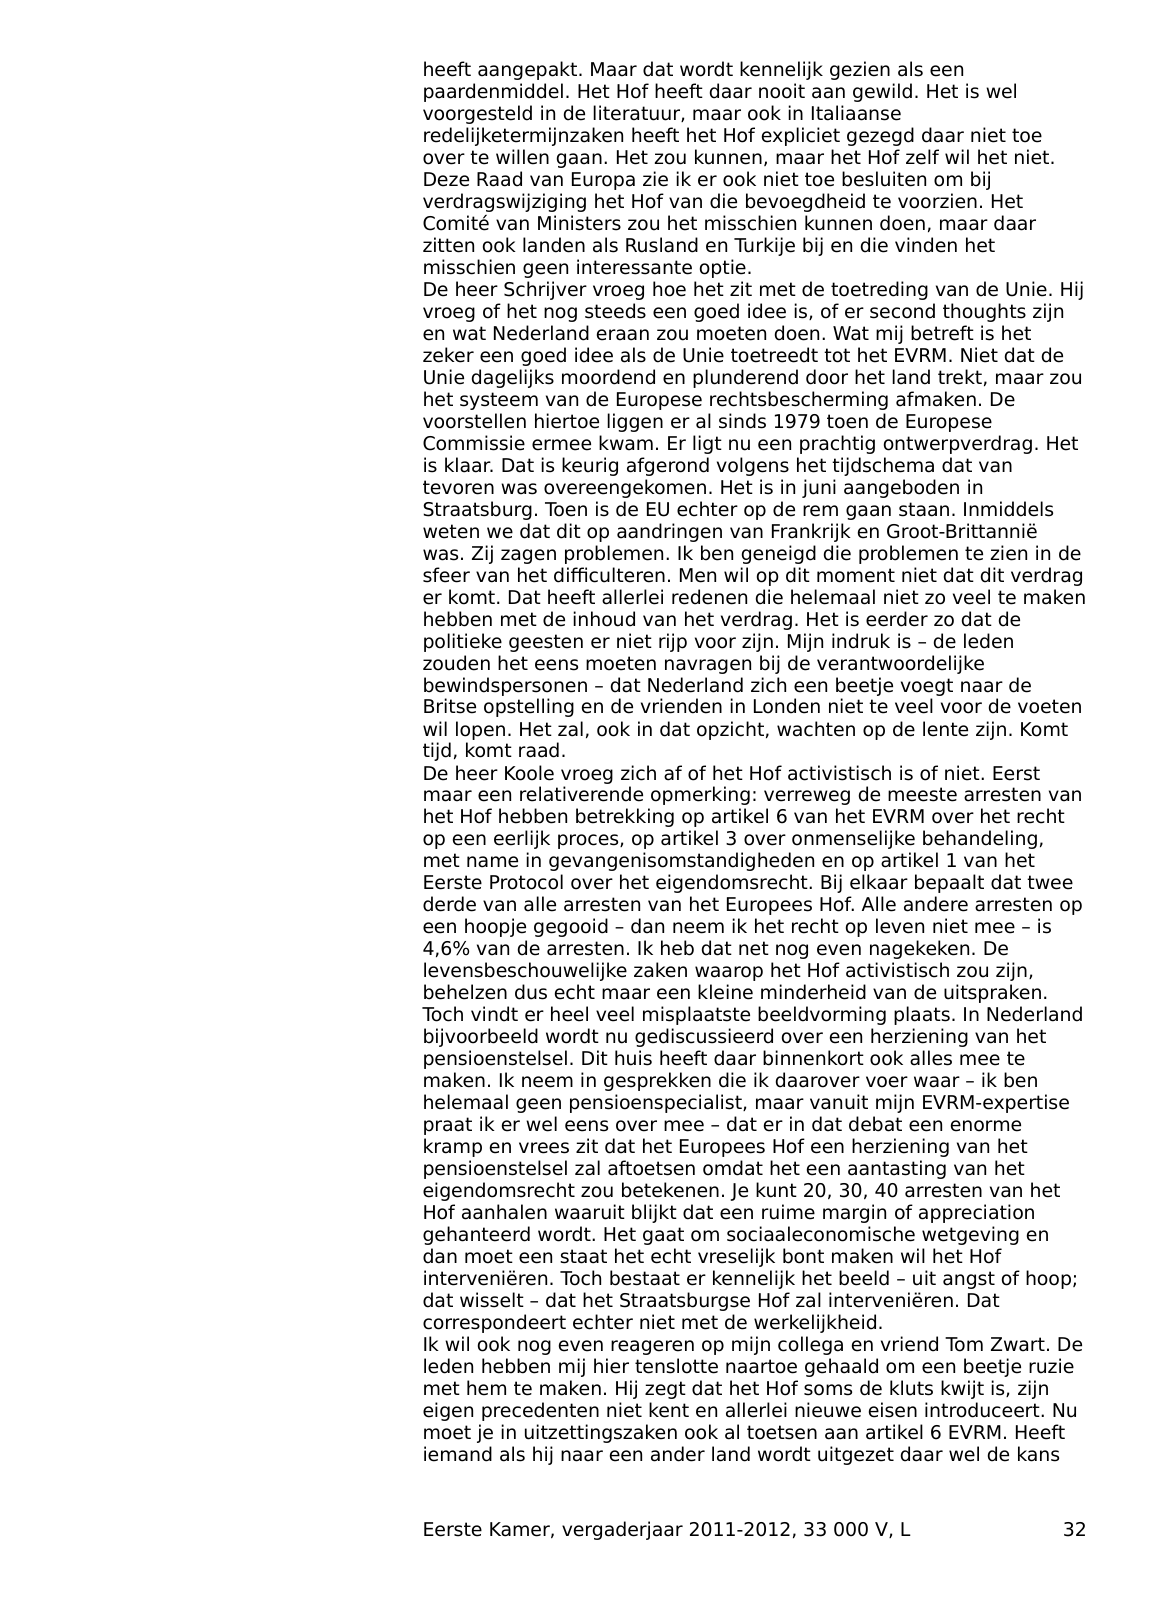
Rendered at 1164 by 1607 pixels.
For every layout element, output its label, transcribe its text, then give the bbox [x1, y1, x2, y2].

text Ik wil ook nog even reageren op mijn collega en vriend Tom Zwart. De leden hebben mij hier tenslotte naartoe gehaald om een beetje ruzie met hem te maken. Hij zegt dat het Hof soms de kluts kwijt is, zijn eigen precedenten niet kent en allerlei nieuwe eisen introduceert. Nu moet je in uitzettingszaken ook al toetsen aan artikel 6 EVRM. Heeft iemand als hij naar een ander land wordt uitgezet daar wel de kans [422, 1334, 1087, 1466]
text De heer Koole vroeg zich af of het Hof activistisch is of niet. Eerst maar een relativerende opmerking: verreweg de meeste arresten van het Hof hebben betrekking op artikel 6 van het EVRM over het recht op een eerlijk proces, op artikel 3 over onmenselijke behandeling, met name in gevangenisomstandigheden en op artikel 1 van het Eerste Protocol over het eigendomsrecht. Bij elkaar bepaalt dat twee derde van alle arresten van het Europees Hof. Alle andere arresten op een hoopje gegooid – dan neem ik het recht op leven niet mee – is 4,6% van de arresten. Ik heb dat net nog even nagekeken. De levensbeschouwelijke zaken waarop het Hof activistisch zou zijn, behelzen dus echt maar een kleine minderheid van de uitspraken. [422, 762, 1087, 1004]
text De heer Schrijver vroeg hoe het zit met de toetreding van de Unie. Hij vroeg of het nog steeds een goed idee is, of er second thoughts zijn en wat Nederland eraan zou moeten doen. Wat mij betreft is het zeker een goed idee als de Unie toetreedt tot het EVRM. Niet dat de Unie dagelijks moordend en plunderend door het land trekt, maar zou het systeem van de Europese rechtsbescherming afmaken. De voorstellen hiertoe liggen er al sinds 1979 toen de Europese Commissie ermee kwam. Er ligt nu een prachtig ontwerpverdrag. Het is klaar. Dat is keurig afgerond volgens het tijdschema dat van tevoren was overeengekomen. Het is in juni aangeboden in Straatsburg. Toen is de EU echter op de rem gaan staan. Inmiddels weten we dat dit op aandringen van Frankrijk en Groot-Brittannië was. Zij zagen problemen. Ik ben geneigd die problemen te zien in de sfeer van het difficulteren. Men wil op dit moment niet dat dit verdrag er komt. Dat heeft allerlei redenen die helemaal niet zo veel te maken hebben met de inhoud van het verdrag. Het is eerder zo dat de politieke geesten er niet rijp voor zijn. Mijn indruk is – de leden zouden het eens moeten navragen bij de verantwoordelijke bewindspersonen – dat Nederland zich een beetje voegt naar de Britse opstelling en de vrienden in Londen niet te veel voor de voeten wil lopen. Het zal, ook in dat opzicht, wachten op de lente zijn. Komt tijd, komt raad. [422, 279, 1087, 762]
text heeft aangepakt. Maar dat wordt kennelijk gezien als een paardenmiddel. Het Hof heeft daar nooit aan gewild. Het is wel voorgesteld in de literatuur, maar ook in Italiaanse redelijketermijnzaken heeft het Hof expliciet gezegd daar niet toe over te willen gaan. Het zou kunnen, maar het Hof zelf wil het niet. Deze Raad van Europa zie ik er ook niet toe besluiten om bij verdragswijziging het Hof van die bevoegdheid te voorzien. Het Comité van Ministers zou het misschien kunnen doen, maar daar zitten ook landen als Rusland en Turkije bij en die vinden het misschien geen interessante optie. [422, 59, 1087, 279]
text Toch vindt er heel veel misplaatste beeldvorming plaats. In Nederland bijvoorbeeld wordt nu gediscussieerd over een herziening van het pensioenstelsel. Dit huis heeft daar binnenkort ook alles mee te maken. Ik neem in gesprekken die ik daarover voer waar – ik ben helemaal geen pensioenspecialist, maar vanuit mijn EVRM-expertise praat ik er wel eens over mee – dat er in dat debat een enorme kramp en vrees zit dat het Europees Hof een herziening van het pensioenstelsel zal aftoetsen omdat het een aantasting van het eigendomsrecht zou betekenen. Je kunt 20, 30, 40 arresten van het Hof aanhalen waaruit blijkt dat een ruime margin of appreciation gehanteerd wordt. Het gaat om sociaaleconomische wetgeving en dan moet een staat het echt vreselijk bont maken wil het Hof interveniëren. Toch bestaat er kennelijk het beeld – uit angst of hoop; dat wisselt – dat het Straatsburgse Hof zal interveniëren. Dat correspondeert echter niet met de werkelijkheid. [422, 1004, 1087, 1334]
